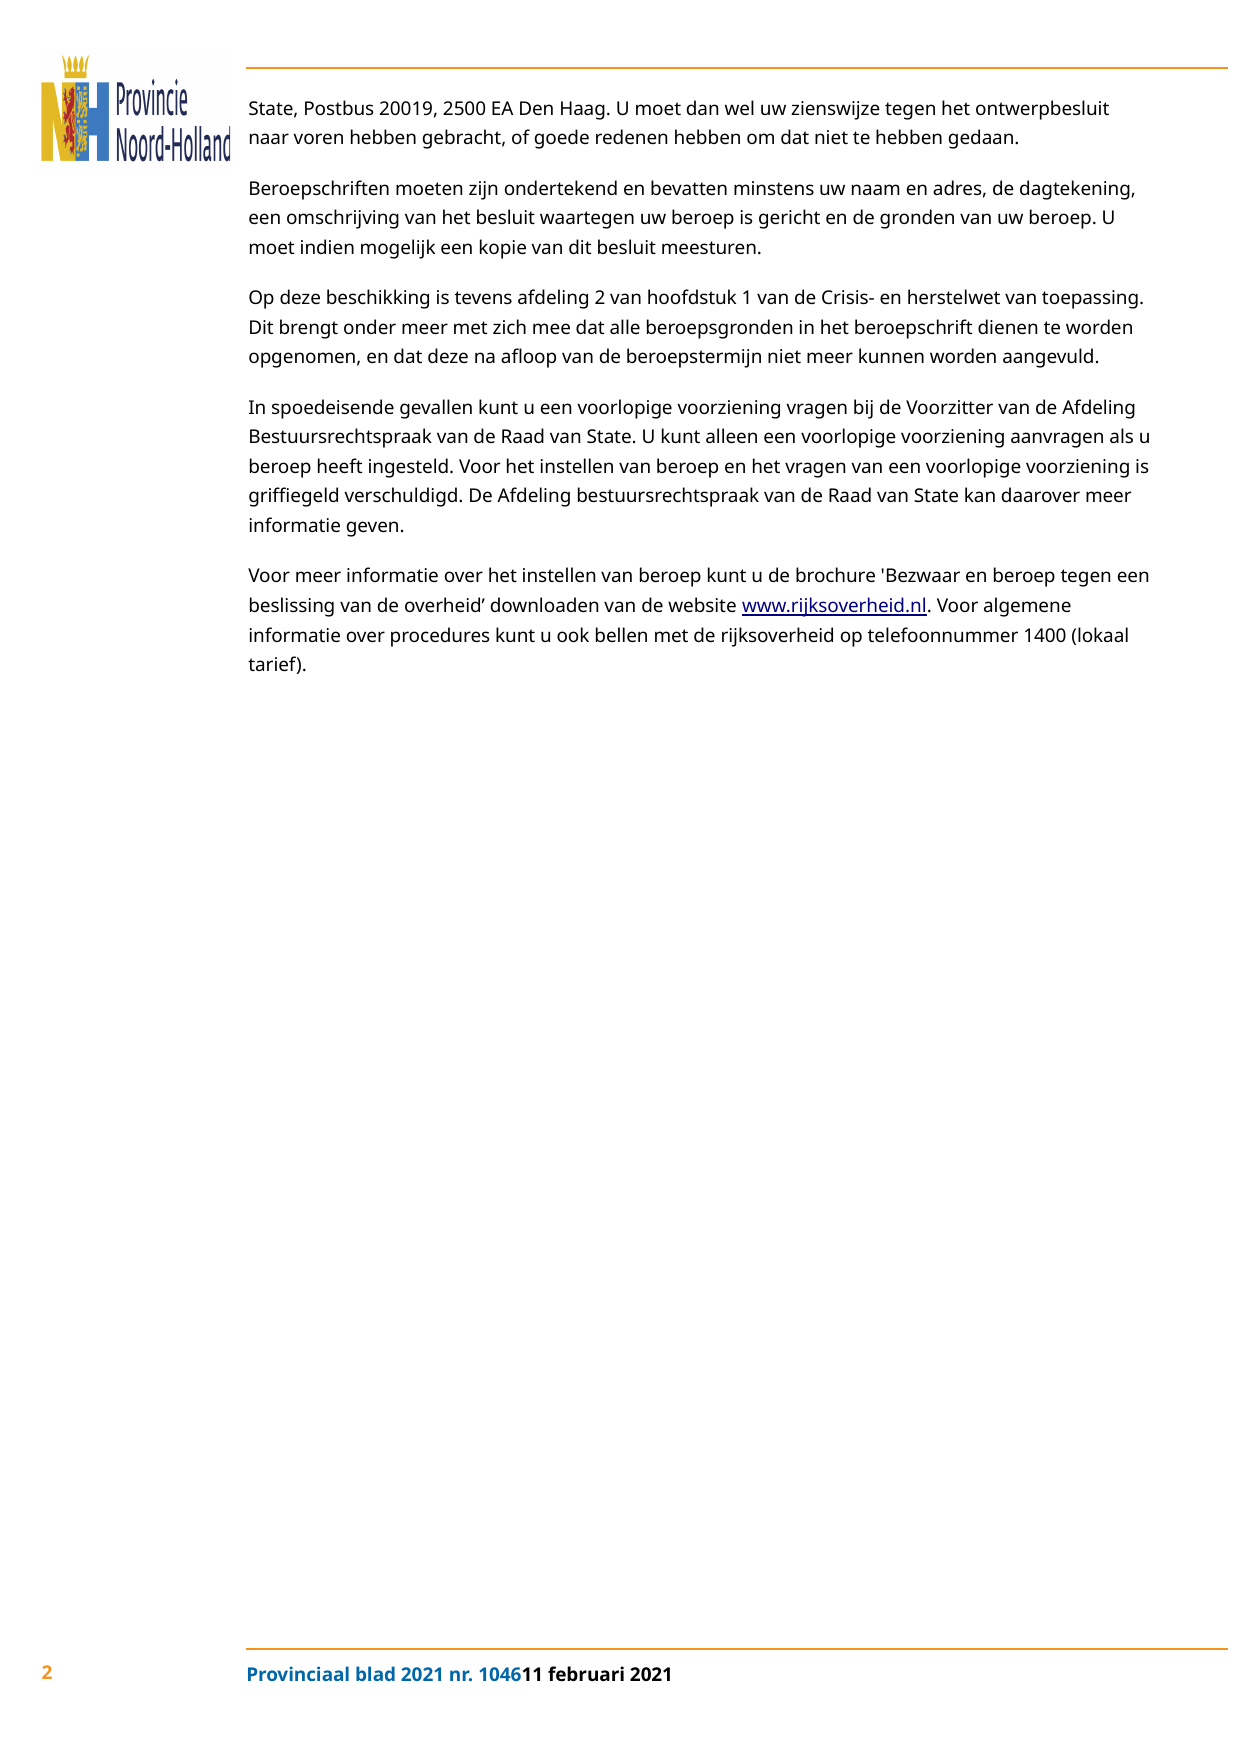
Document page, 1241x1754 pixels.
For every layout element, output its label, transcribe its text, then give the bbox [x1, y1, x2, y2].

text Beroepschriften moeten zijn ondertekend en bevatten minstens uw naam en adres, de dagtekening, een omschrijving van het besluit waartegen uw beroep is gericht en de gronden van uw beroep. U moet indien mogelijk een kopie van dit besluit meesturen. [248, 175, 1152, 260]
picture [41, 47, 231, 172]
text State, Postbus 20019, 2500 EA Den Haag. U moet dan wel uw zienswijze tegen het ontwerpbesluit naar voren hebben gebracht, of goede redenen hebben om dat niet te hebben gedaan. [248, 95, 1152, 150]
text In spoedeisende gevallen kunt u een voorlopige voorziening vragen bij de Voorzitter van de Afdeling Bestuursrechtspraak van de Raad van State. U kunt alleen een voorlopige voorziening aanvragen als u beroep heeft ingesteld. Voor het instellen van beroep en het vragen van een voorlopige voorziening is griffiegeld verschuldigd. De Afdeling bestuursrechtspraak van de Raad van State kan daarover meer informatie geven. [248, 394, 1152, 538]
text Voor meer informatie over het instellen van beroep kunt u de brochure 'Bezwaar en beroep tegen een beslissing van de overheid’ downloaden van de website www.rijksoverheid.nl. Voor algemene informatie over procedures kunt u ook bellen met de rijksoverheid op telefoonnummer 1400 (lokaal tarief). [248, 563, 1152, 677]
text Op deze beschikking is tevens afdeling 2 van hoofdstuk 1 van de Crisis- en herstelwet van toepassing. Dit brengt onder meer met zich mee dat alle beroepsgronden in het beroepschrift dienen te worden opgenomen, en dat deze na afloop van de beroepstermijn niet meer kunnen worden aangevuld. [248, 284, 1152, 369]
